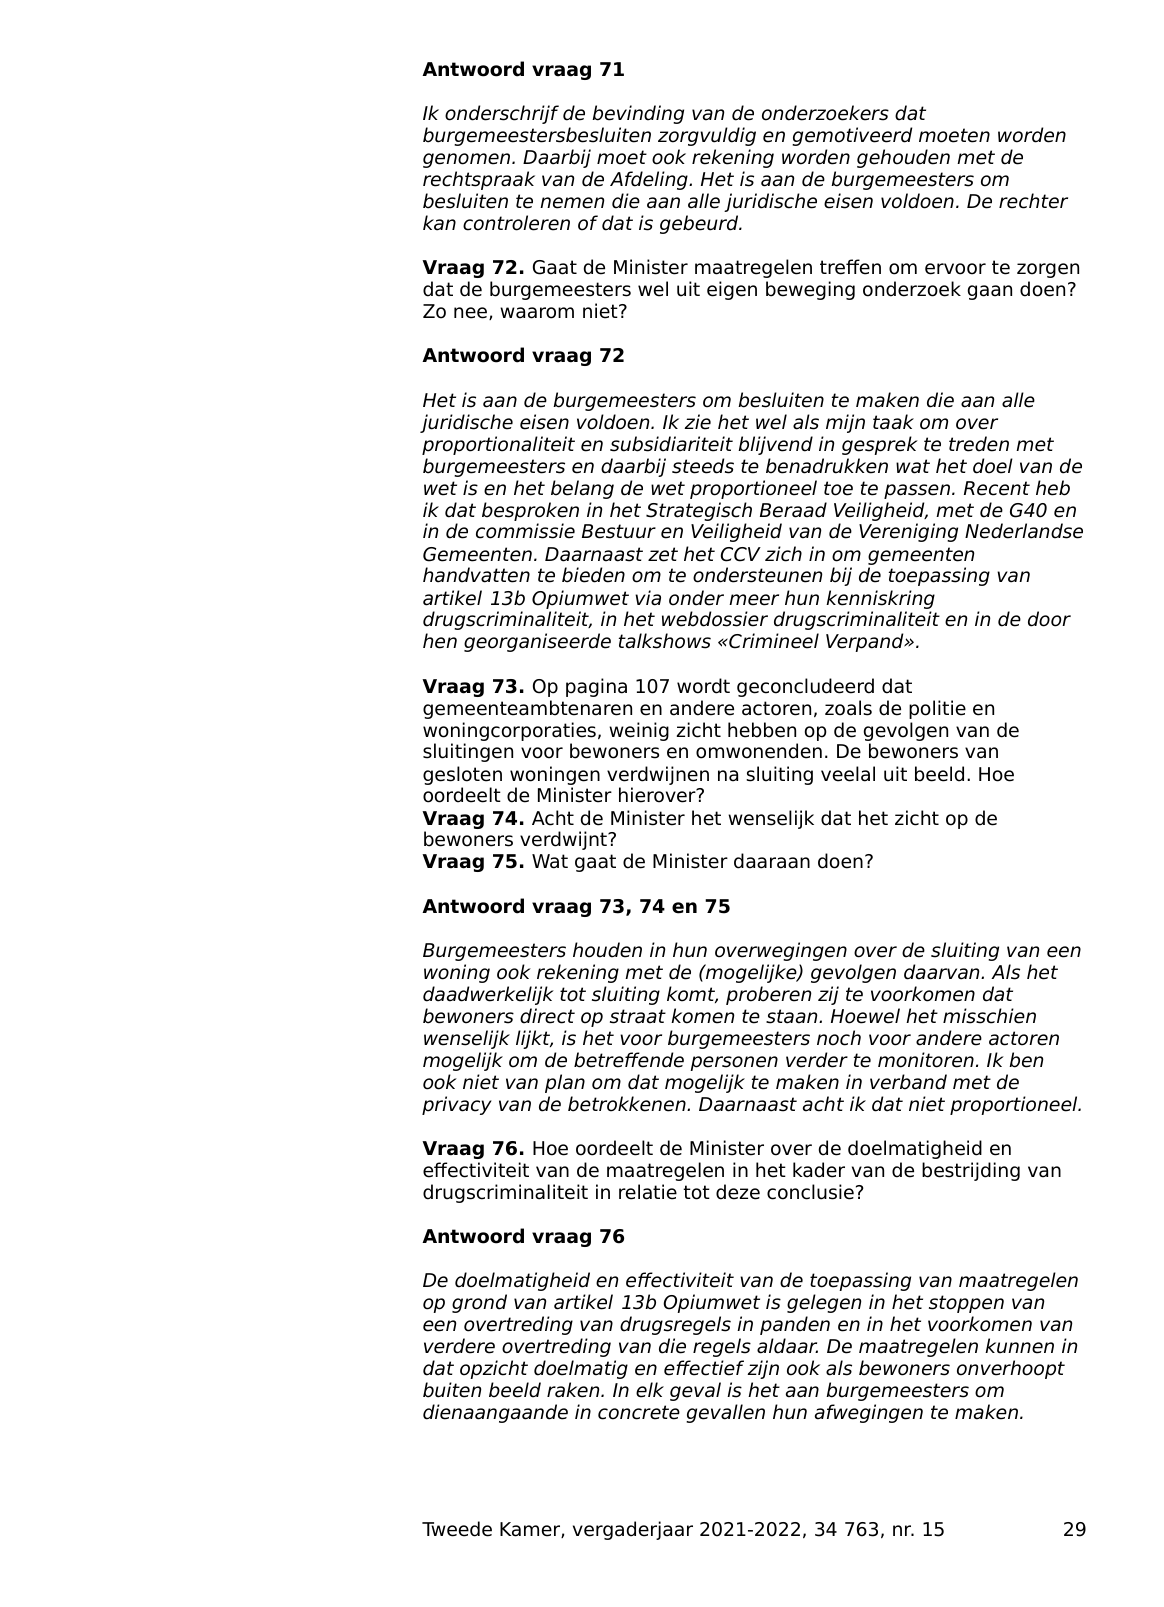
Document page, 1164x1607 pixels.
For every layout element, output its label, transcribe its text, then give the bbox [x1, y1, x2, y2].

text Burgemeesters houden in hun overwegingen over de sluiting van een woning ook rekening met de (mogelijke) gevolgen daarvan. Als het daadwerkelijk tot sluiting komt, proberen zij te voorkomen dat bewoners direct op straat komen te staan. Hoewel het misschien wenselijk lijkt, is het voor burgemeesters noch voor andere actoren mogelijk om de betreffende personen verder te monitoren. Ik ben ook niet van plan om dat mogelijk te maken in verband met de privacy van de betrokkenen. Daarnaast acht ik dat niet proportioneel. [422, 940, 1087, 1116]
subtitle Antwoord vraag 72 [422, 345, 1087, 367]
text De doelmatigheid en effectiviteit van de toepassing van maatregelen op grond van artikel 13b Opiumwet is gelegen in het stoppen van een overtreding van drugsregels in panden en in het voorkomen van verdere overtreding van die regels aldaar. De maatregelen kunnen in dat opzicht doelmatig en effectief zijn ook als bewoners onverhoopt buiten beeld raken. In elk geval is het aan burgemeesters om dienaangaande in concrete gevallen hun afwegingen te maken. [422, 1270, 1087, 1424]
text Vraag 72. Gaat de Minister maatregelen treffen om ervoor te zorgen dat de burgemeesters wel uit eigen beweging onderzoek gaan doen? Zo nee, waarom niet? [422, 257, 1087, 323]
text Vraag 74. Acht de Minister het wenselijk dat het zicht op de bewoners verdwijnt? [422, 807, 1087, 851]
text Vraag 75. Wat gaat de Minister daaraan doen? [422, 851, 1087, 873]
subtitle Antwoord vraag 71 [422, 59, 1087, 81]
text Vraag 73. Op pagina 107 wordt geconcludeerd dat gemeenteambtenaren en andere actoren, zoals de politie en woningcorporaties, weinig zicht hebben op de gevolgen van de sluitingen voor bewoners en omwonenden. De bewoners van gesloten woningen verdwijnen na sluiting veelal uit beeld. Hoe oordeelt de Minister hierover? [422, 676, 1087, 807]
text Het is aan de burgemeesters om besluiten te maken die aan alle juridische eisen voldoen. Ik zie het wel als mijn taak om over proportionaliteit en subsidiariteit blijvend in gesprek te treden met burgemeesters en daarbij steeds te benadrukken wat het doel van de wet is en het belang de wet proportioneel toe te passen. Recent heb ik dat besproken in het Strategisch Beraad Veiligheid, met de G40 en in de commissie Bestuur en Veiligheid van de Vereniging Nederlandse Gemeenten. Daarnaast zet het CCV zich in om gemeenten handvatten te bieden om te ondersteunen bij de toepassing van artikel 13b Opiumwet via onder meer hun kenniskring drugscriminaliteit, in het webdossier drugscriminaliteit en in de door hen georganiseerde talkshows «Crimineel Verpand». [422, 389, 1087, 653]
subtitle Antwoord vraag 73, 74 en 75 [422, 896, 1087, 917]
text Vraag 76. Hoe oordeelt de Minister over de doelmatigheid en effectiviteit van de maatregelen in het kader van de bestrijding van drugscriminaliteit in relatie tot deze conclusie? [422, 1138, 1087, 1204]
text Ik onderschrijf de bevinding van de onderzoekers dat burgemeestersbesluiten zorgvuldig en gemotiveerd moeten worden genomen. Daarbij moet ook rekening worden gehouden met de rechtspraak van de Afdeling. Het is aan de burgemeesters om besluiten te nemen die aan alle juridische eisen voldoen. De rechter kan controleren of dat is gebeurd. [422, 103, 1087, 235]
subtitle Antwoord vraag 76 [422, 1226, 1087, 1248]
